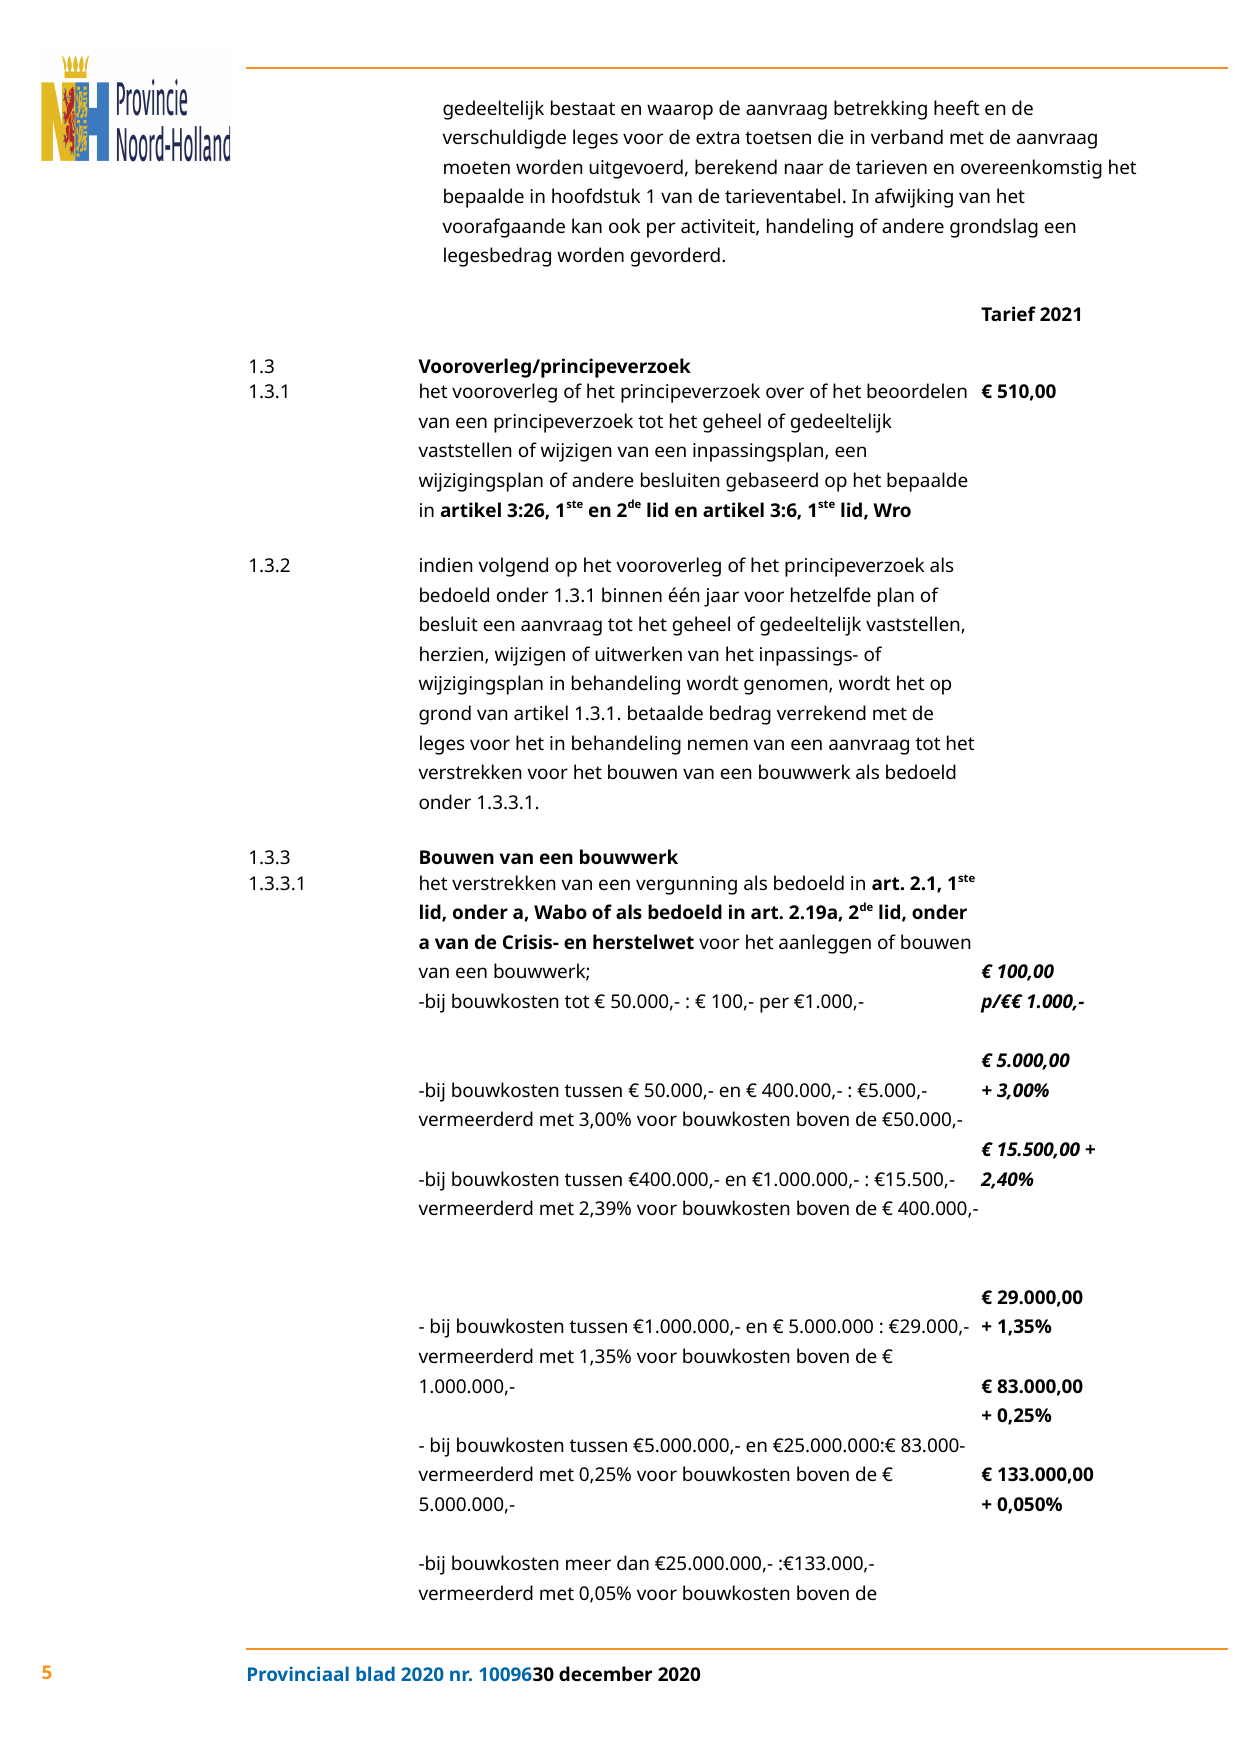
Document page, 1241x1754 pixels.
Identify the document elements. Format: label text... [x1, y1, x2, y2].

picture [41, 47, 231, 172]
table_cell het vooroverleg of het principeverzoek over of het beoordelen van een principeverzoek tot het geheel of gedeeltelijk vaststellen of wijzigen van een inpassingsplan, een wijzigingsplan of andere besluiten gebaseerd op het bepaalde in artikel 3:26, 1ste en 2de lid en artikel 3:6, 1ste lid, Wro [418, 379, 981, 552]
table_header [248, 301, 418, 327]
table_cell € 510,00 [981, 379, 1152, 552]
table_cell [981, 552, 1152, 844]
table_header Tarief 2021 [981, 301, 1152, 327]
table_cell [981, 353, 1152, 378]
table_cell 1.3.2 [248, 552, 418, 844]
table_cell gedeeltelijk bestaat en waarop de aanvraag betrekking heeft en de verschuldigde leges voor de extra toetsen die in verband met de aanvraag moeten worden uitgevoerd, berekend naar de tarieven en overeenkomstig het bepaalde in hoofdstuk 1 van de tarieventabel. In afwijking van het voorafgaande kan ook per activiteit, handeling of andere grondslag een legesbedrag worden gevorderd. [442, 95, 1152, 268]
table_cell 1.3 [248, 353, 418, 378]
table_cell het verstrekken van een vergunning als bedoeld in art. 2.1, 1ste lid, onder a, Wabo of als bedoeld in art. 2.19a, 2de lid, onder a van de Crisis- en herstelwet voor het aanleggen of bouwen van een bouwwerk; -bij bouwkosten tot € 50.000,- : € 100,- per €1.000,- -bij bouwkosten tussen € 50.000,- en € 400.000,- : €5.000,- vermeerderd met 3,00% voor bouwkosten boven de €50.000,- -bij bouwkosten tussen €400.000,- en €1.000.000,- : €15.500,- vermeerderd met 2,39% voor bouwkosten boven de € 400.000,- - bij bouwkosten tussen €1.000.000,- en € 5.000.000 : €29.000,- vermeerderd met 1,35% voor bouwkosten boven de € 1.000.000,- - bij bouwkosten tussen €5.000.000,- en €25.000.000:€ 83.000- vermeerderd met 0,25% voor bouwkosten boven de € 5.000.000,- -bij bouwkosten meer dan €25.000.000,- :€133.000,- vermeerderd met 0,05% voor bouwkosten boven de [418, 870, 981, 1606]
table_cell 1.3.3.1 [248, 870, 418, 1606]
table_cell Bouwen van een bouwwerk [418, 844, 981, 870]
table_cell 1.3.3 [248, 844, 418, 870]
table_cell indien volgend op het vooroverleg of het principeverzoek als bedoeld onder 1.3.1 binnen één jaar voor hetzelfde plan of besluit een aanvraag tot het geheel of gedeeltelijk vaststellen, herzien, wijzigen of uitwerken van het inpassings- of wijzigingsplan in behandeling wordt genomen, wordt het op grond van artikel 1.3.1. betaalde bedrag verrekend met de leges voor het in behandeling nemen van een aanvraag tot het verstrekken voor het bouwen van een bouwwerk als bedoeld onder 1.3.3.1. [418, 552, 981, 844]
table_cell [248, 95, 442, 268]
table_cell [248, 327, 418, 353]
table_cell [981, 844, 1152, 870]
table_cell [418, 327, 981, 353]
table_cell Vooroverleg/principeverzoek [418, 353, 981, 378]
table_cell [981, 327, 1152, 353]
table_header [418, 301, 981, 327]
table_cell € 100,00 p/€€ 1.000,- € 5.000,00 + 3,00% € 15.500,00 + 2,40% € 29.000,00 + 1,35% € 83.000,00 + 0,25% € 133.000,00 + 0,050% [981, 870, 1152, 1606]
table_cell 1.3.1 [248, 379, 418, 552]
